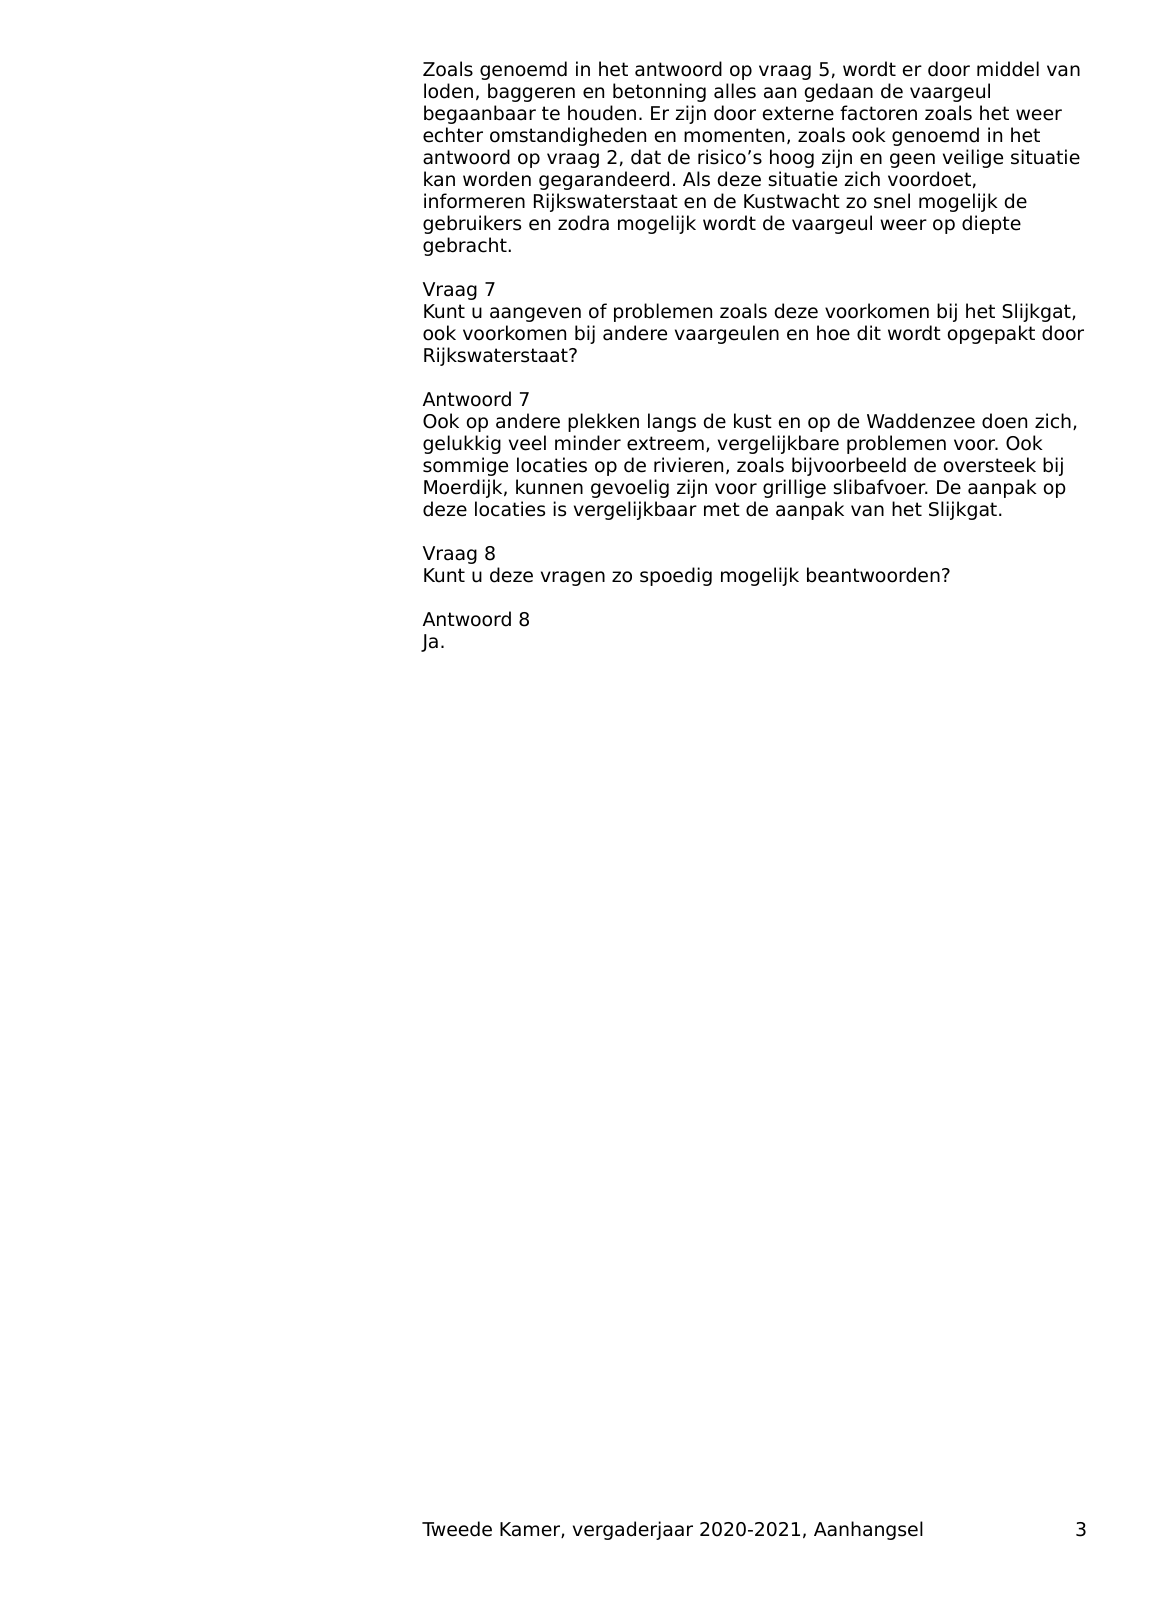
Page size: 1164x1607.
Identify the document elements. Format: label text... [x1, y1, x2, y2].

text Zoals genoemd in het antwoord op vraag 5, wordt er door middel van loden, baggeren en betonning alles aan gedaan de vaargeul begaanbaar te houden. Er zijn door externe factoren zoals het weer echter omstandigheden en momenten, zoals ook genoemd in het antwoord op vraag 2, dat de risico’s hoog zijn en geen veilige situatie kan worden gegarandeerd. Als deze situatie zich voordoet, informeren Rijkswaterstaat en de Kustwacht zo snel mogelijk de gebruikers en zodra mogelijk wordt de vaargeul weer op diepte gebracht. [422, 59, 1087, 257]
text Kunt u aangeven of problemen zoals deze voorkomen bij het Slijkgat, ook voorkomen bij andere vaargeulen en hoe dit wordt opgepakt door Rijkswaterstaat? [422, 301, 1087, 367]
text Antwoord 8 [422, 609, 1087, 631]
text Antwoord 7 [422, 389, 1087, 411]
text Vraag 8 [422, 543, 1087, 565]
text Kunt u deze vragen zo spoedig mogelijk beantwoorden? [422, 565, 1087, 587]
text Vraag 7 [422, 279, 1087, 301]
text Ook op andere plekken langs de kust en op de Waddenzee doen zich, gelukkig veel minder extreem, vergelijkbare problemen voor. Ook sommige locaties op de rivieren, zoals bijvoorbeeld de oversteek bij Moerdijk, kunnen gevoelig zijn voor grillige slibafvoer. De aanpak op deze locaties is vergelijkbaar met de aanpak van het Slijkgat. [422, 411, 1087, 521]
text Ja. [422, 631, 1087, 653]
